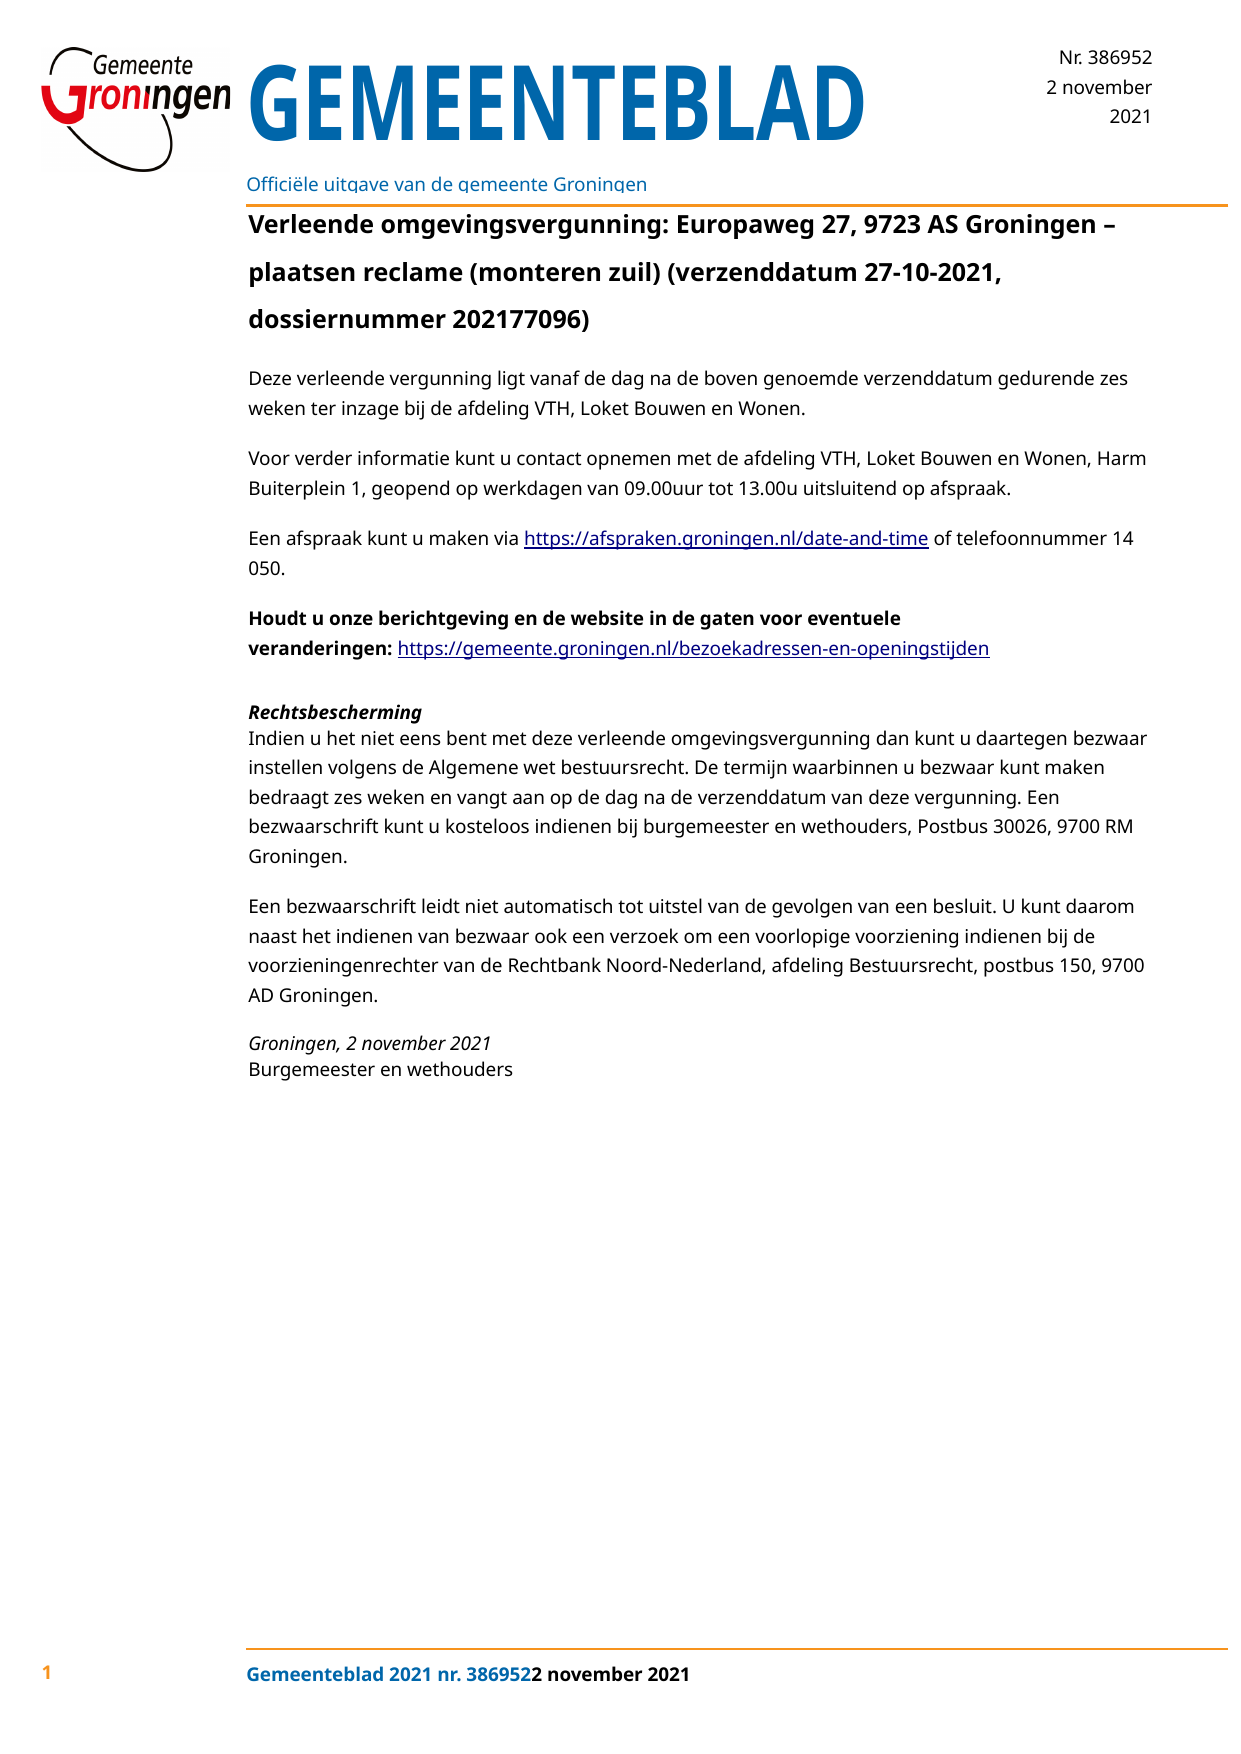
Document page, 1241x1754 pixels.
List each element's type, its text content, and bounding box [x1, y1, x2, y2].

text Houdt u onze berichtgeving en de website in de gaten voor eventuele veranderingen: https://gemeente.groningen.nl/bezoekadressen-en-openingstijden [248, 606, 1152, 661]
text Groningen, 2 november 2021 [248, 1030, 1152, 1056]
text Rechtsbescherming [248, 699, 1152, 725]
text Verleende omgevingsvergunning: Europaweg 27, 9723 AS Groningen – plaatsen reclame (monteren zuil) (verzenddatum 27-10-2021, dossiernummer 202177096) [248, 207, 1152, 336]
text Een afspraak kunt u maken via https://afspraken.groningen.nl/date-and-time of telefoonnummer 14 050. [248, 526, 1152, 581]
text Indien u het niet eens bent met deze verleende omgevingsvergunning dan kunt u daartegen bezwaar instellen volgens de Algemene wet bestuursrecht. De termijn waarbinnen u bezwaar kunt maken bedraagt zes weken en vangt aan op de dag na de verzenddatum van deze vergunning. Een bezwaarschrift kunt u kosteloos indienen bij burgemeester en wethouders, Postbus 30026, 9700 RM Groningen. [248, 725, 1152, 869]
picture [41, 47, 231, 172]
text Deze verleende vergunning ligt vanaf de dag na de boven genoemde verzenddatum gedurende zes weken ter inzage bij de afdeling VTH, Loket Bouwen en Wonen. [248, 366, 1152, 421]
text Een bezwaarschrift leidt niet automatisch tot uitstel van de gevolgen van een besluit. U kunt daarom naast het indienen van bezwaar ook een verzoek om een voorlopige voorziening indienen bij de voorzieningenrechter van de Rechtbank Noord-Nederland, afdeling Bestuursrecht, postbus 150, 9700 AD Groningen. [248, 893, 1152, 1008]
text Burgemeester en wethouders [248, 1056, 1152, 1082]
text Voor verder informatie kunt u contact opnemen met de afdeling VTH, Loket Bouwen en Wonen, Harm Buiterplein 1, geopend op werkdagen van 09.00uur tot 13.00u uitsluitend op afspraak. [248, 446, 1152, 501]
